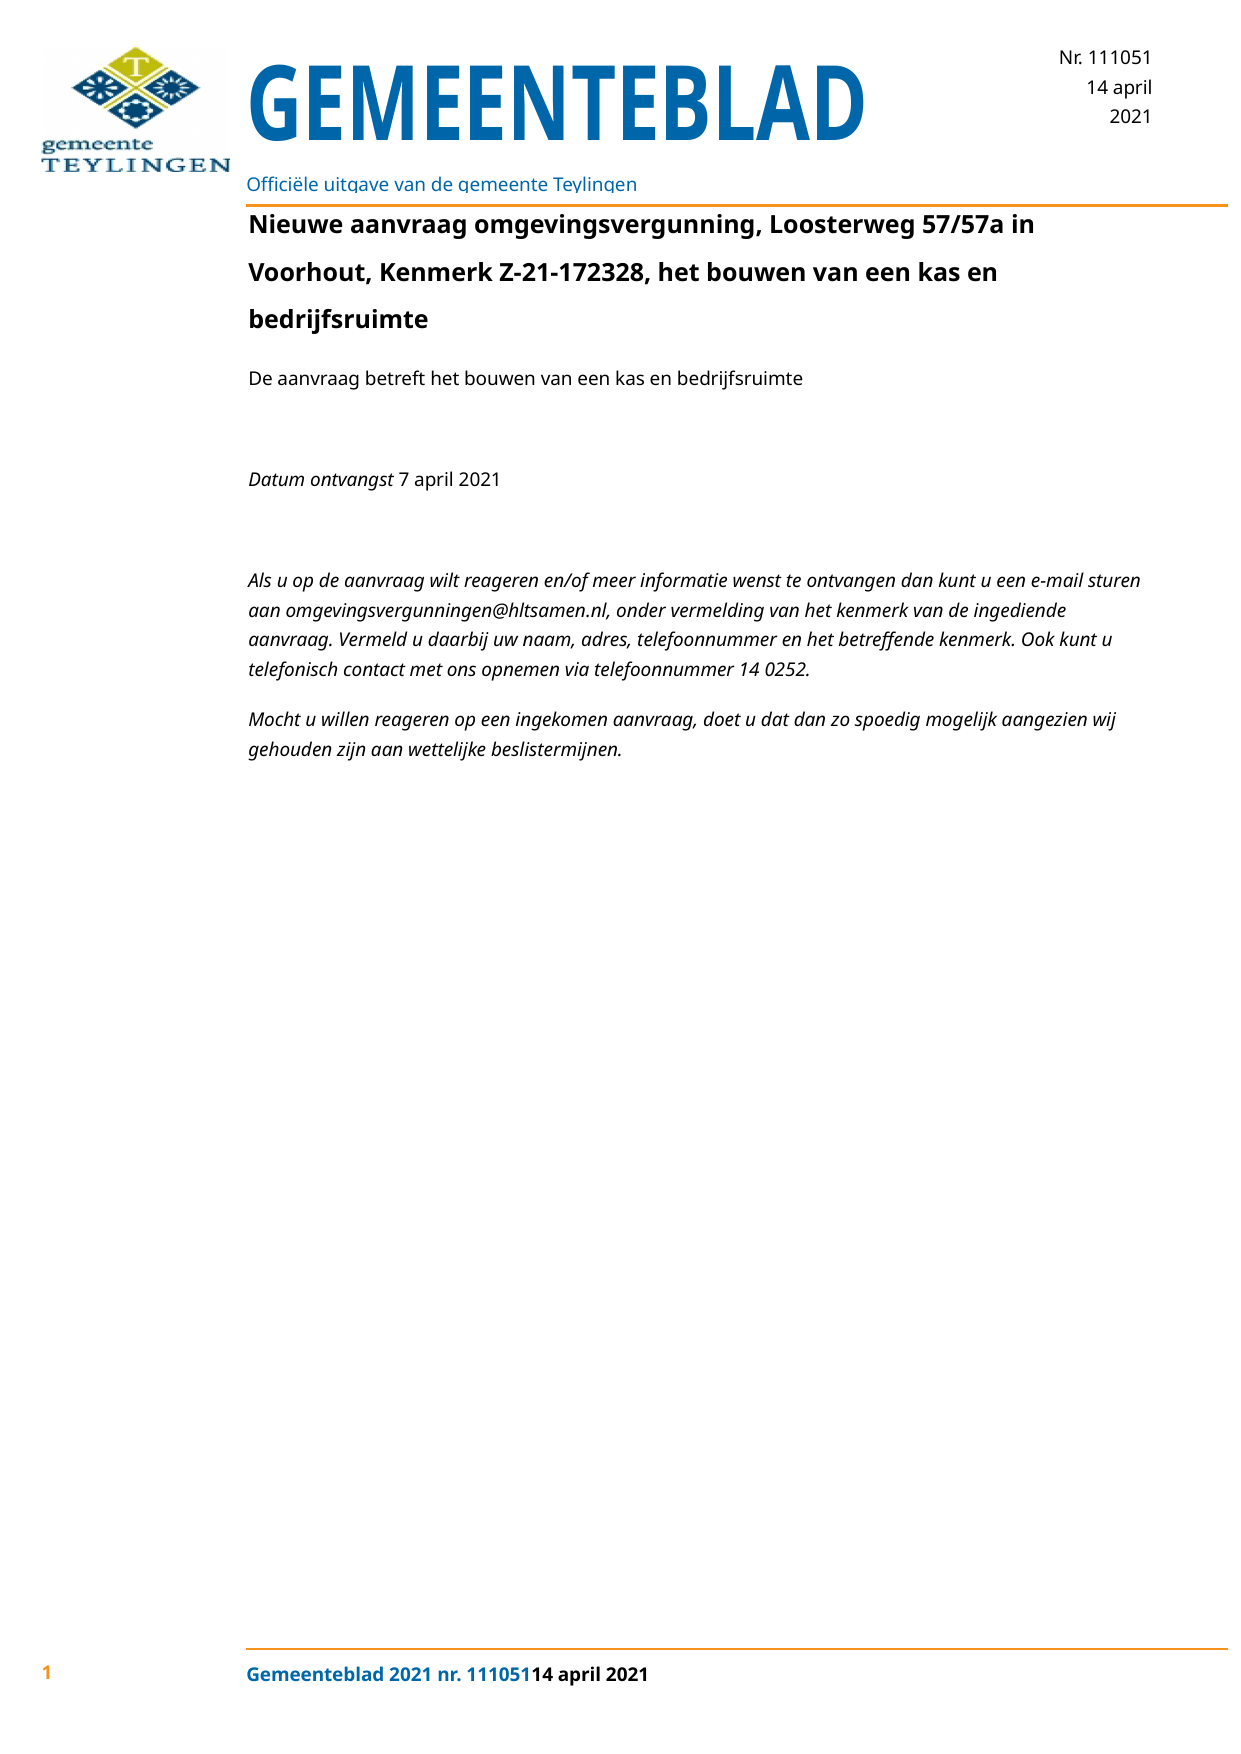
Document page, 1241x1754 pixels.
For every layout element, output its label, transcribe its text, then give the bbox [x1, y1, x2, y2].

text De aanvraag betreft het bouwen van een kas en bedrijfsruimte [248, 366, 1152, 391]
picture [41, 47, 231, 172]
text Als u op de aanvraag wilt reageren en/of meer informatie wenst te ontvangen dan kunt u een e-mail sturen aan omgevingsvergunningen@hltsamen.nl, onder vermelding van het kenmerk van de ingediende aanvraag. Vermeld u daarbij uw naam, adres, telefoonnummer en het betreffende kenmerk. Ook kunt u telefonisch contact met ons opnemen via telefoonnummer 14 0252. [248, 567, 1152, 682]
text Mocht u willen reageren op een ingekomen aanvraag, doet u dat dan zo spoedig mogelijk aangezien wij gehouden zijn aan wettelijke beslistermijnen. [248, 706, 1152, 762]
text Nieuwe aanvraag omgevingsvergunning, Loosterweg 57/57a in Voorhout, Kenmerk Z-21-172328, het bouwen van een kas en bedrijfsruimte [248, 207, 1152, 336]
text Datum ontvangst 7 april 2021 [248, 466, 1152, 492]
